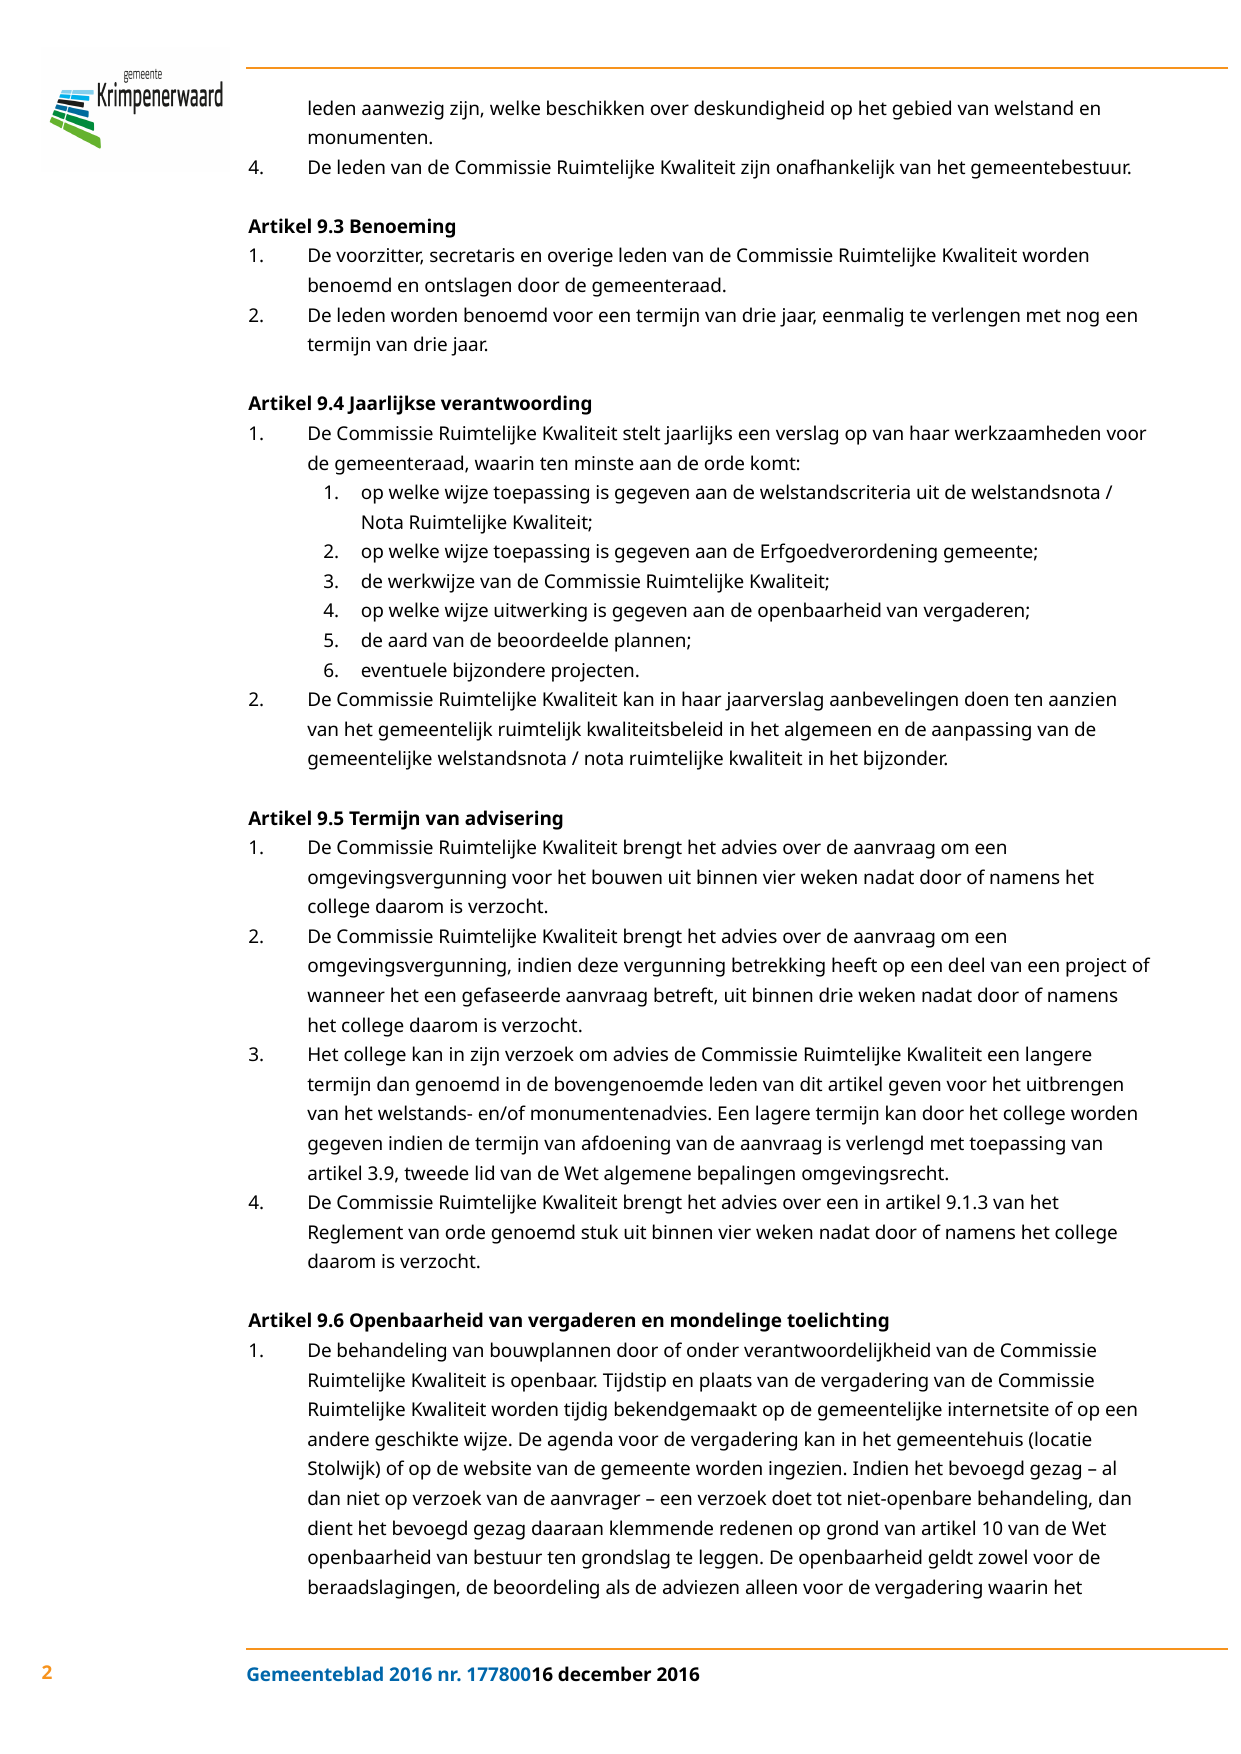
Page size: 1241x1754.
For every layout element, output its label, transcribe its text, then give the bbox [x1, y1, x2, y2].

text Artikel 9.5 Termijn van advisering [248, 805, 1152, 831]
list Het college kan in zijn verzoek om advies de Commissie Ruimtelijke Kwaliteit een langere termijn dan genoemd in de bovengenoemde leden van dit artikel geven voor het uitbrengen van het welstands- en/of monumentenadvies. Een lagere termijn kan door het college worden gegeven indien de termijn van afdoening van de aanvraag is verlengd met toepassing van artikel 3.9, tweede lid van de Wet algemene bepalingen omgevingsrecht. [248, 1041, 1152, 1186]
list eventuele bijzondere projecten. [323, 657, 1152, 683]
list De Commissie Ruimtelijke Kwaliteit brengt het advies over de aanvraag om een omgevingsvergunning, indien deze vergunning betrekking heeft op een deel van een project of wanneer het een gefaseerde aanvraag betreft, uit binnen drie weken nadat door of namens het college daarom is verzocht. [248, 923, 1152, 1038]
list De Commissie Ruimtelijke Kwaliteit brengt het advies over een in artikel 9.1.3 van het Reglement van orde genoemd stuk uit binnen vier weken nadat door of namens het college daarom is verzocht. [248, 1189, 1152, 1274]
text Artikel 9.4 Jaarlijkse verantwoording [248, 391, 1152, 416]
list De Commissie Ruimtelijke Kwaliteit brengt het advies over de aanvraag om een omgevingsvergunning voor het bouwen uit binnen vier weken nadat door of namens het college daarom is verzocht. [248, 834, 1152, 919]
list De leden van de Commissie Ruimtelijke Kwaliteit zijn onafhankelijk van het gemeentebestuur. [248, 154, 1152, 180]
list op welke wijze uitwerking is gegeven aan de openbaarheid van vergaderen; [323, 598, 1152, 623]
text Artikel 9.6 Openbaarheid van vergaderen en mondelinge toelichting [248, 1308, 1152, 1333]
text Artikel 9.3 Benoeming [248, 213, 1152, 239]
list De voorzitter, secretaris en overige leden van de Commissie Ruimtelijke Kwaliteit worden benoemd en ontslagen door de gemeenteraad. [248, 243, 1152, 298]
list De behandeling van bouwplannen door of onder verantwoordelijkheid van de Commissie Ruimtelijke Kwaliteit is openbaar. Tijdstip en plaats van de vergadering van de Commissie Ruimtelijke Kwaliteit worden tijdig bekendgemaakt op de gemeentelijke internetsite of op een andere geschikte wijze. De agenda voor de vergadering kan in het gemeentehuis (locatie Stolwijk) of op de website van de gemeente worden ingezien. Indien het bevoegd gezag – al dan niet op verzoek van de aanvrager – een verzoek doet tot niet-openbare behandeling, dan dient het bevoegd gezag daaraan klemmende redenen op grond van artikel 10 van de Wet openbaarheid van bestuur ten grondslag te leggen. De openbaarheid geldt zowel voor de beraadslagingen, de beoordeling als de adviezen alleen voor de vergadering waarin het [248, 1337, 1152, 1600]
list op welke wijze toepassing is gegeven aan de Erfgoedverordening gemeente; [323, 538, 1152, 564]
list de aard van de beoordeelde plannen; [323, 627, 1152, 653]
list de werkwijze van de Commissie Ruimtelijke Kwaliteit; [323, 568, 1152, 594]
picture [41, 47, 231, 172]
list op welke wijze toepassing is gegeven aan de welstandscriteria uit de welstandsnota / Nota Ruimtelijke Kwaliteit; [323, 479, 1152, 535]
list De Commissie Ruimtelijke Kwaliteit stelt jaarlijks een verslag op van haar werkzaamheden voor de gemeenteraad, waarin ten minste aan de orde komt: [248, 420, 1152, 476]
list leden aanwezig zijn, welke beschikken over deskundigheid op het gebied van welstand en monumenten. [248, 95, 1152, 150]
list De Commissie Ruimtelijke Kwaliteit kan in haar jaarverslag aanbevelingen doen ten aanzien van het gemeentelijk ruimtelijk kwaliteitsbeleid in het algemeen en de aanpassing van de gemeentelijke welstandsnota / nota ruimtelijke kwaliteit in het bijzonder. [248, 686, 1152, 771]
list De leden worden benoemd voor een termijn van drie jaar, eenmalig te verlengen met nog een termijn van drie jaar. [248, 302, 1152, 357]
